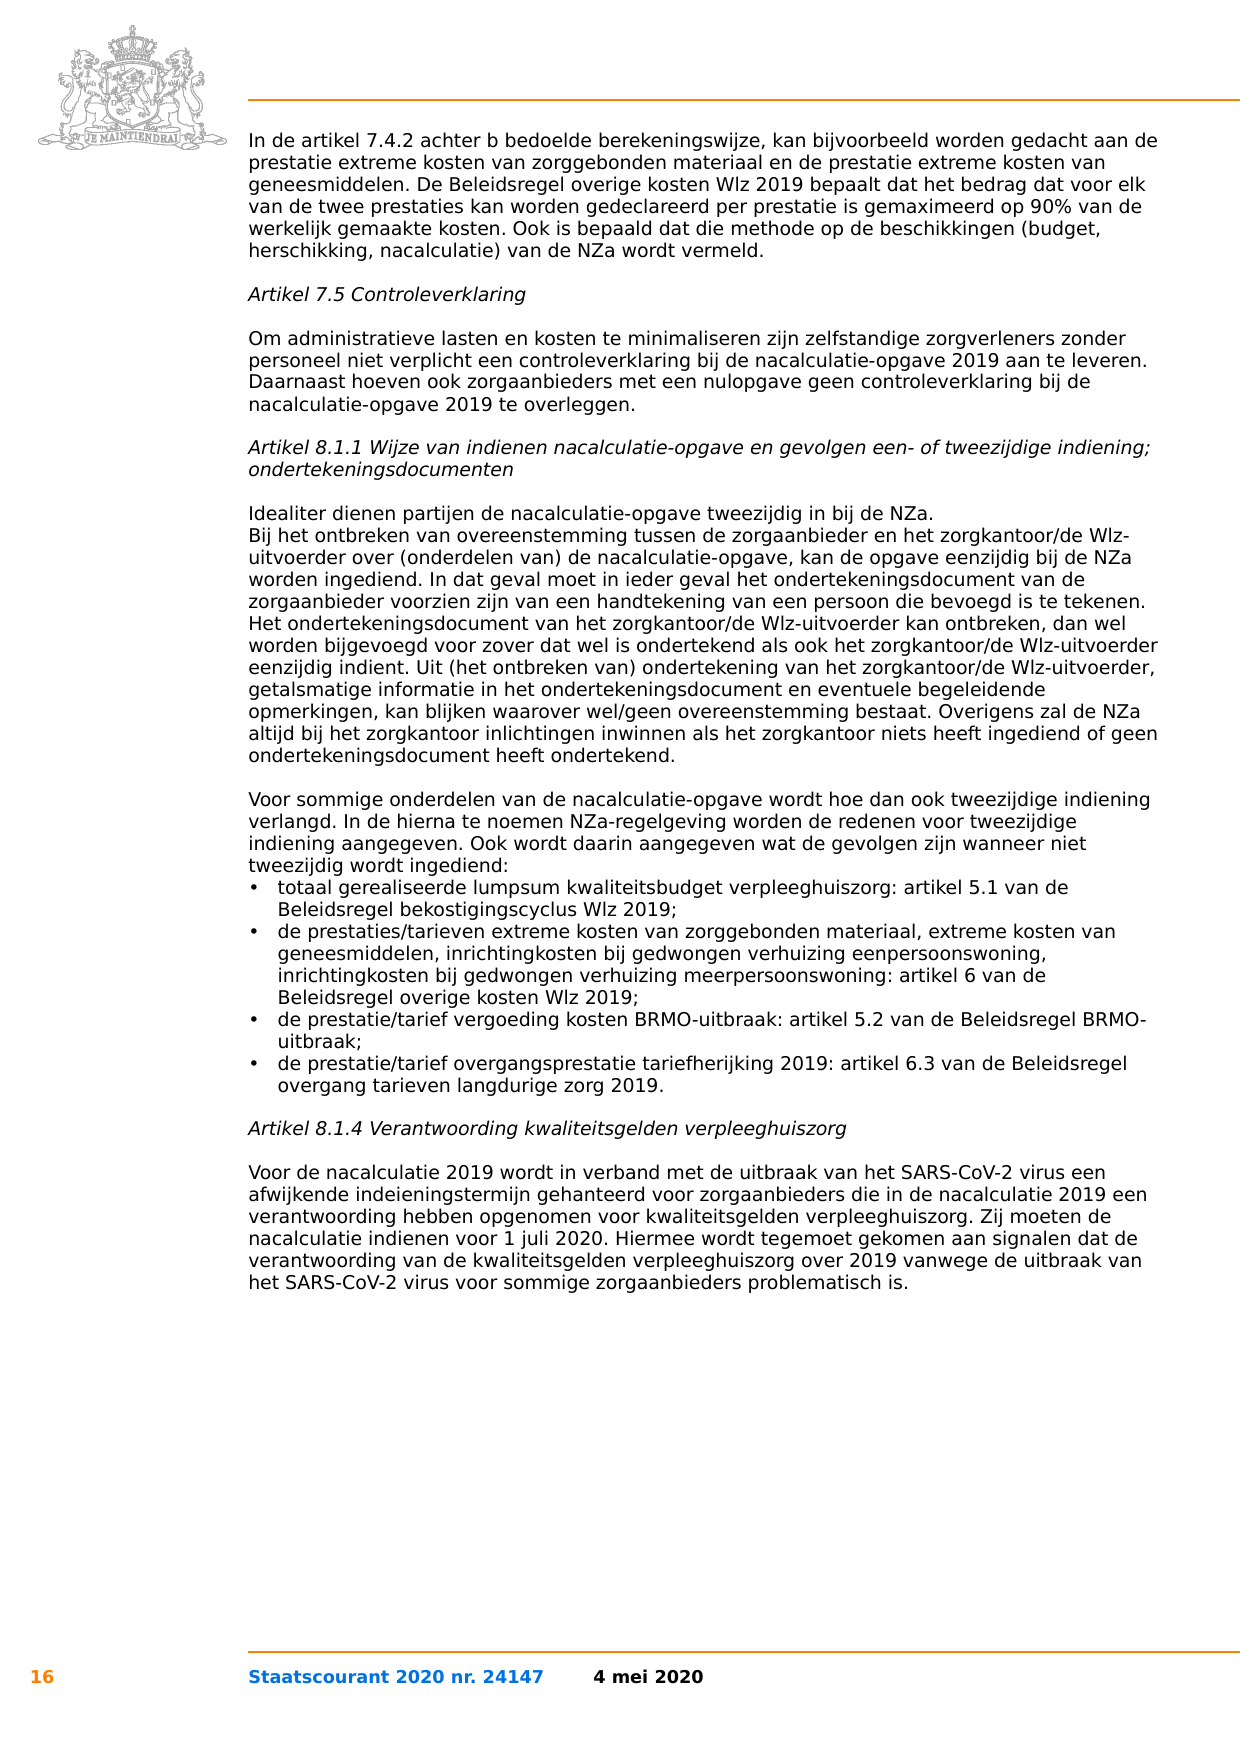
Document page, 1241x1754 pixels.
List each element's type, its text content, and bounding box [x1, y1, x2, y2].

text Voor de nacalculatie 2019 wordt in verband met de uitbraak van het SARS-CoV-2 virus een afwijkende indeieningstermijn gehanteerd voor zorgaanbieders die in de nacalculatie 2019 een verantwoording hebben opgenomen voor kwaliteitsgelden verpleeghuiszorg. Zij moeten de nacalculatie indienen voor 1 juli 2020. Hiermee wordt tegemoet gekomen aan signalen dat de verantwoording van de kwaliteitsgelden verpleeghuiszorg over 2019 vanwege de uitbraak van het SARS-CoV-2 virus voor sommige zorgaanbieders problematisch is. [248, 1162, 1163, 1294]
subtitle Artikel 7.5 Controleverklaring [248, 284, 1163, 306]
subtitle Artikel 8.1.4 Verantwoording kwaliteitsgelden verpleeghuiszorg [248, 1118, 1163, 1140]
text Om administratieve lasten en kosten te minimaliseren zijn zelfstandige zorgverleners zonder personeel niet verplicht een controleverklaring bij de nacalculatie-opgave 2019 aan te leveren. Daarnaast hoeven ook zorgaanbieders met een nulopgave geen controleverklaring bij de nacalculatie-opgave 2019 te overleggen. [248, 327, 1163, 415]
text Voor sommige onderdelen van de nacalculatie-opgave wordt hoe dan ook tweezijdige indiening verlangd. In de hierna te noemen NZa-regelgeving worden de redenen voor tweezijdige indiening aangegeven. Ook wordt daarin aangegeven wat de gevolgen zijn wanneer niet tweezijdig wordt ingediend: [248, 789, 1163, 877]
text In de artikel 7.4.2 achter b bedoelde berekeningswijze, kan bijvoorbeeld worden gedacht aan de prestatie extreme kosten van zorggebonden materiaal en de prestatie extreme kosten van geneesmiddelen. De Beleidsregel overige kosten Wlz 2019 bepaalt dat het bedrag dat voor elk van de twee prestaties kan worden gedeclareerd per prestatie is gemaximeerd op 90% van de werkelijk gemaakte kosten. Ook is bepaald dat die methode op de beschikkingen (budget, herschikking, nacalculatie) van de NZa wordt vermeld. [248, 130, 1163, 262]
text • totaal gerealiseerde lumpsum kwaliteitsbudget verpleeghuiszorg: artikel 5.1 van de Beleidsregel bekostigingscyclus Wlz 2019; [248, 877, 1163, 921]
picture [38, 25, 227, 150]
text • de prestatie/tarief overgangsprestatie tariefherijking 2019: artikel 6.3 van de Beleidsregel overgang tarieven langdurige zorg 2019. [248, 1052, 1163, 1096]
text • de prestatie/tarief vergoeding kosten BRMO-uitbraak: artikel 5.2 van de Beleidsregel BRMO-uitbraak; [248, 1008, 1163, 1052]
subtitle Artikel 8.1.1 Wijze van indienen nacalculatie-opgave en gevolgen een- of tweezijdige indiening; ondertekeningsdocumenten [248, 437, 1163, 481]
text • de prestaties/tarieven extreme kosten van zorggebonden materiaal, extreme kosten van geneesmiddelen, inrichtingkosten bij gedwongen verhuizing eenpersoonswoning, inrichtingkosten bij gedwongen verhuizing meerpersoonswoning: artikel 6 van de Beleidsregel overige kosten Wlz 2019; [248, 921, 1163, 1008]
text Idealiter dienen partijen de nacalculatie-opgave tweezijdig in bij de NZa. [248, 503, 1163, 525]
text Bij het ontbreken van overeenstemming tussen de zorgaanbieder en het zorgkantoor/de Wlz-uitvoerder over (onderdelen van) de nacalculatie-opgave, kan de opgave eenzijdig bij de NZa worden ingediend. In dat geval moet in ieder geval het ondertekeningsdocument van de zorgaanbieder voorzien zijn van een handtekening van een persoon die bevoegd is te tekenen. Het ondertekeningsdocument van het zorgkantoor/de Wlz-uitvoerder kan ontbreken, dan wel worden bijgevoegd voor zover dat wel is ondertekend als ook het zorgkantoor/de Wlz-uitvoerder eenzijdig indient. Uit (het ontbreken van) ondertekening van het zorgkantoor/de Wlz-uitvoerder, getalsmatige informatie in het ondertekeningsdocument en eventuele begeleidende opmerkingen, kan blijken waarover wel/geen overeenstemming bestaat. Overigens zal de NZa altijd bij het zorgkantoor inlichtingen inwinnen als het zorgkantoor niets heeft ingediend of geen ondertekeningsdocument heeft ondertekend. [248, 525, 1163, 767]
